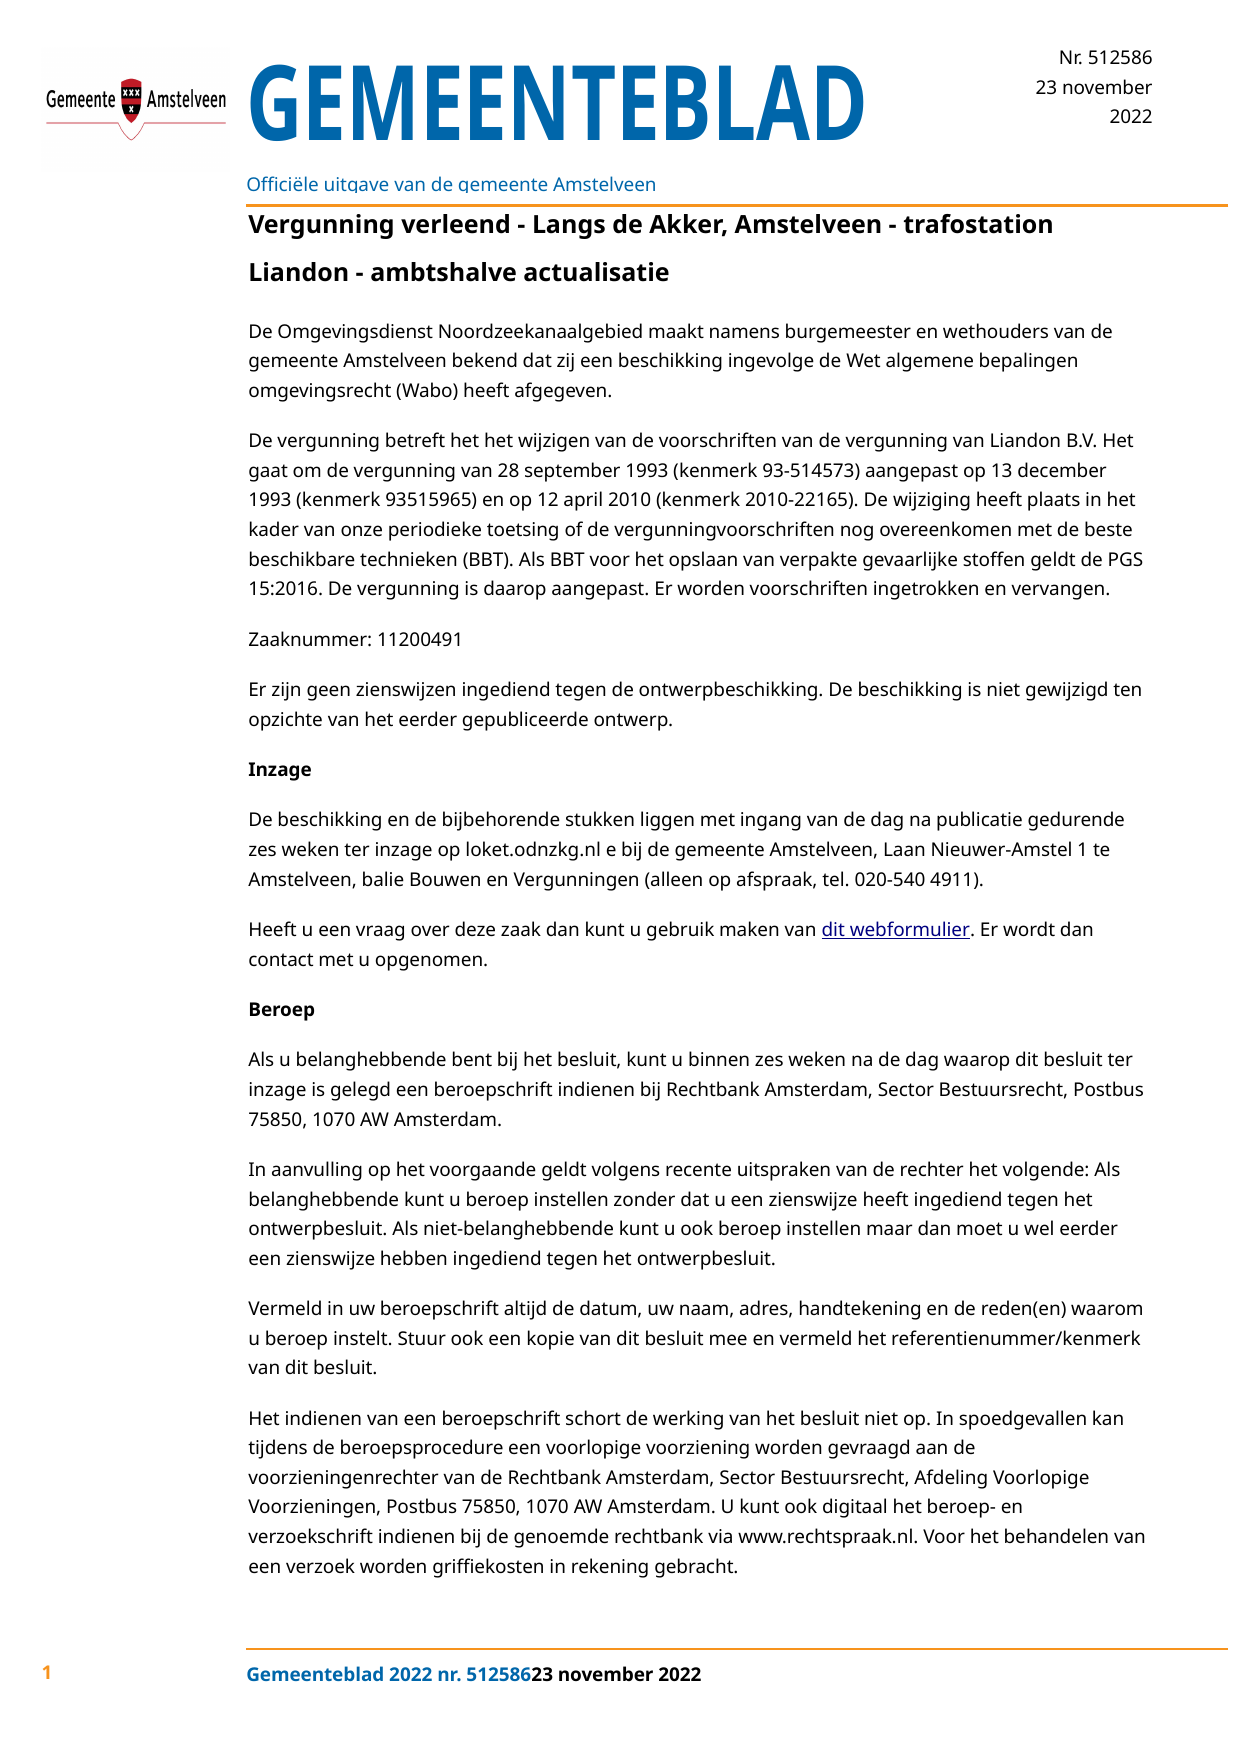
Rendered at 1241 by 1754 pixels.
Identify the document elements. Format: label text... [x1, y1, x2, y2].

text Het indienen van een beroepschrift schort de werking van het besluit niet op. In spoedgevallen kan tijdens de beroepsprocedure een voorlopige voorziening worden gevraagd aan de voorzieningenrechter van de Rechtbank Amsterdam, Sector Bestuursrecht, Afdeling Voorlopige Voorzieningen, Postbus 75850, 1070 AW Amsterdam. U kunt ook digitaal het beroep- en verzoekschrift indienen bij de genoemde rechtbank via www.rechtspraak.nl. Voor het behandelen van een verzoek worden griffiekosten in rekening gebracht. [248, 1405, 1152, 1579]
text De vergunning betreft het het wijzigen van de voorschriften van de vergunning van Liandon B.V. Het gaat om de vergunning van 28 september 1993 (kenmerk 93-514573) aangepast op 13 december 1993 (kenmerk 93­515965) en op 12 april 2010 (kenmerk 2010-22165). De wijziging heeft plaats in het kader van onze periodieke toetsing of de vergunningvoorschriften nog overeenkomen met de beste beschikbare technieken (BBT). Als BBT voor het opslaan van verpakte gevaarlijke stoffen geldt de PGS 15:2016. De vergunning is daarop aangepast. Er worden voorschriften ingetrokken en vervangen. [248, 427, 1152, 601]
text De beschikking en de bijbehorende stukken liggen met ingang van de dag na publicatie gedurende zes weken ter inzage op loket.odnzkg.nl e bij de gemeente Amstelveen, Laan Nieuwer-Amstel 1 te Amstelveen, balie Bouwen en Vergunningen (alleen op afspraak, tel. 020-540 4911). [248, 807, 1152, 892]
picture [41, 47, 231, 172]
text Als u belanghebbende bent bij het besluit, kunt u binnen zes weken na de dag waarop dit besluit ter inzage is gelegd een beroepschrift indienen bij Rechtbank Amsterdam, Sector Bestuursrecht, Postbus 75850, 1070 AW Amsterdam. [248, 1047, 1152, 1132]
text Er zijn geen zienswijzen ingediend tegen de ontwerpbeschikking. De beschikking is niet gewijzigd ten opzichte van het eerder gepubliceerde ontwerp. [248, 676, 1152, 732]
text Vergunning verleend - Langs de Akker, Amstelveen - trafostation Liandon - ambtshalve actualisatie [248, 207, 1152, 288]
text De Omgevingsdienst Noordzeekanaalgebied maakt namens burgemeester en wethouders van de gemeente Amstelveen bekend dat zij een beschikking ingevolge de Wet algemene bepalingen omgevingsrecht (Wabo) heeft afgegeven. [248, 318, 1152, 403]
text Vermeld in uw beroepschrift altijd de datum, uw naam, adres, handtekening en de reden(en) waarom u beroep instelt. Stuur ook een kopie van dit besluit mee en vermeld het referentienummer/kenmerk van dit besluit. [248, 1295, 1152, 1380]
text Zaaknummer: 11200491 [248, 626, 1152, 652]
text In aanvulling op het voorgaande geldt volgens recente uitspraken van de rechter het volgende: Als belanghebbende kunt u beroep instellen zonder dat u een zienswijze heeft ingediend tegen het ontwerpbesluit. Als niet-belanghebbende kunt u ook beroep instellen maar dan moet u wel eerder een zienswijze hebben ingediend tegen het ontwerpbesluit. [248, 1156, 1152, 1271]
text Beroep [248, 996, 1152, 1022]
text Inzage [248, 756, 1152, 782]
text Heeft u een vraag over deze zaak dan kunt u gebruik maken van dit webformulier. Er wordt dan contact met u opgenomen. [248, 916, 1152, 972]
